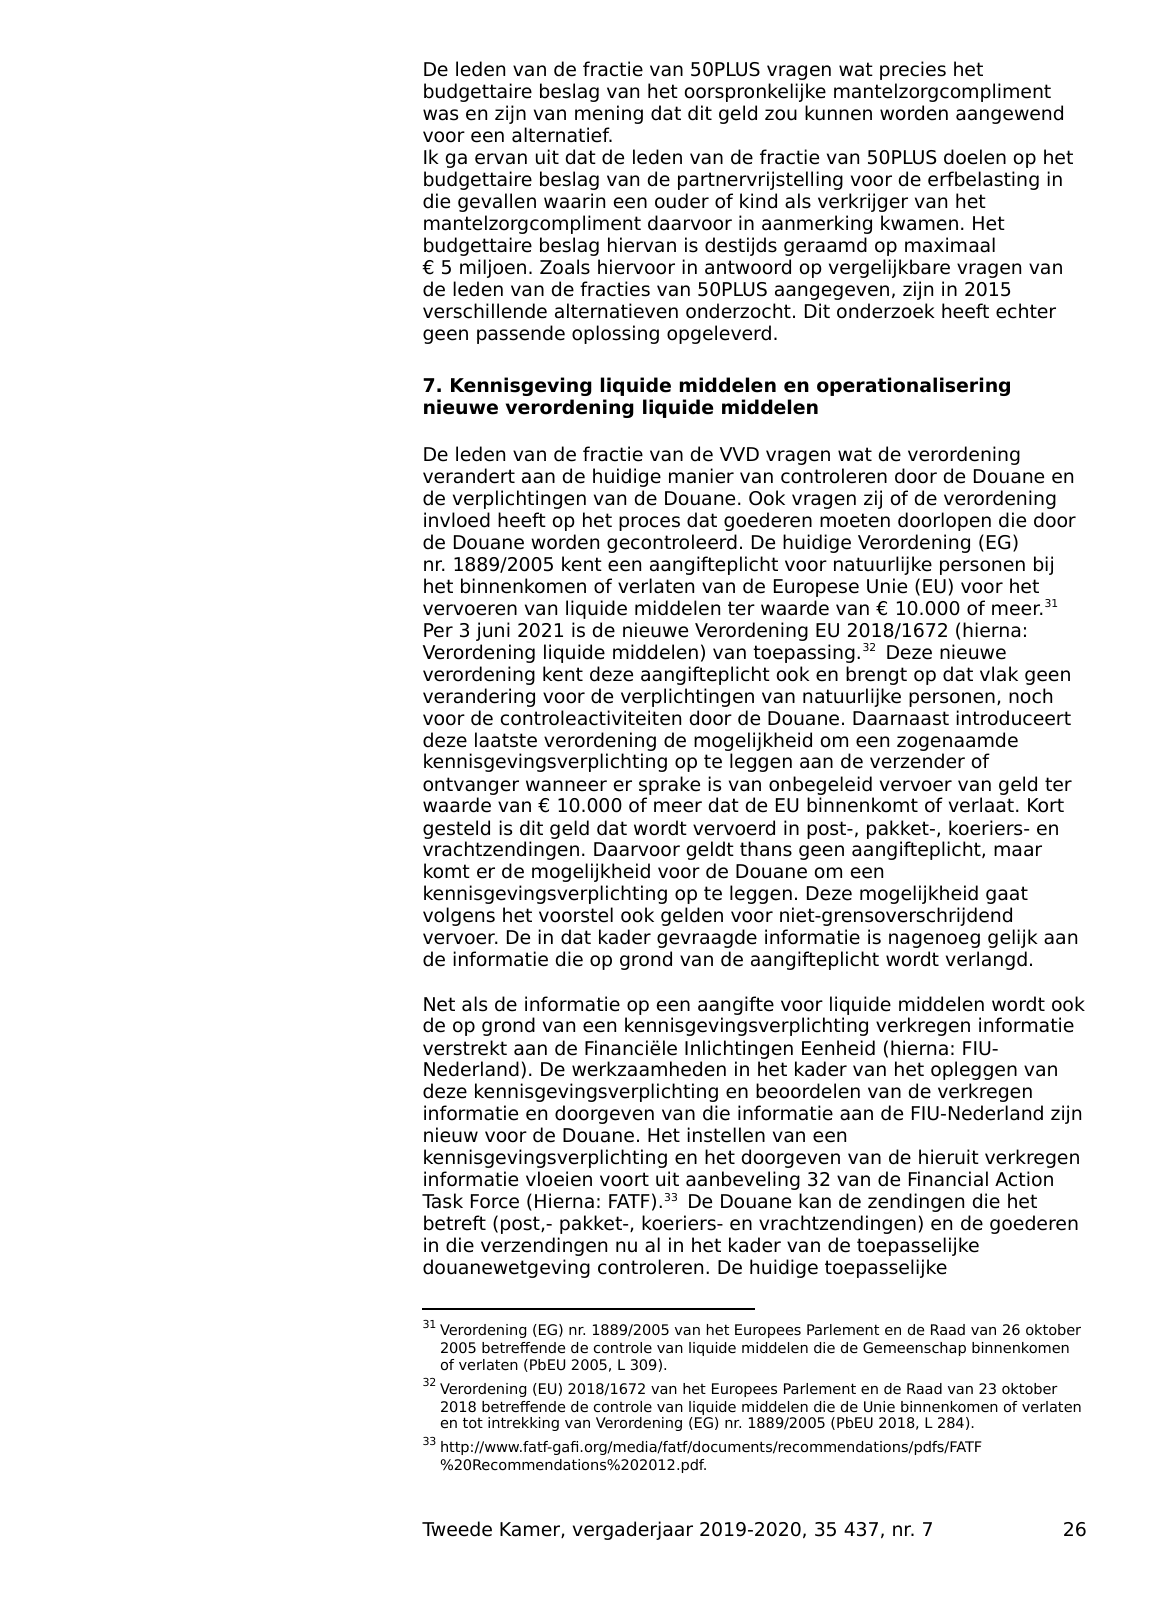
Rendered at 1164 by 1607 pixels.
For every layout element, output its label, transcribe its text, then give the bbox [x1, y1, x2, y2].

text Ik ga ervan uit dat de leden van de fractie van 50PLUS doelen op het budgettaire beslag van de partnervrijstelling voor de erfbelasting in die gevallen waarin een ouder of kind als verkrijger van het mantelzorgcompliment daarvoor in aanmerking kwamen. Het budgettaire beslag hiervan is destijds geraamd op maximaal € 5 miljoen. Zoals hiervoor in antwoord op vergelijkbare vragen van de leden van de fracties van 50PLUS aangegeven, zijn in 2015 verschillende alternatieven onderzocht. Dit onderzoek heeft echter geen passende oplossing opgeleverd. [422, 147, 1087, 345]
text Verordening (EU) 2018/1672 van het Europees Parlement en de Raad van 23 oktober 2018 betreffende de controle van liquide middelen die de Unie binnenkomen of verlaten en tot intrekking van Verordening (EG) nr. 1889/2005 (PbEU 2018, L 284). [422, 1377, 1087, 1432]
text De leden van de fractie van de VVD vragen wat de verordening verandert aan de huidige manier van controleren door de Douane en de verplichtingen van de Douane. Ook vragen zij of de verordening invloed heeft op het proces dat goederen moeten doorlopen die door de Douane worden gecontroleerd. De huidige Verordening (EG) nr. 1889/2005 kent een aangifteplicht voor natuurlijke personen bij het binnenkomen of verlaten van de Europese Unie (EU) voor het vervoeren van liquide middelen ter waarde van € 10.000 of meer. Per 3 juni 2021 is de nieuwe Verordening EU 2018/1672 (hierna: Verordening liquide middelen) van toepassing. Deze nieuwe verordening kent deze aangifteplicht ook en brengt op dat vlak geen verandering voor de verplichtingen van natuurlijke personen, noch voor de controleactiviteiten door de Douane. Daarnaast introduceert deze laatste verordening de mogelijkheid om een zogenaamde kennisgevingsverplichting op te leggen aan de verzender of ontvanger wanneer er sprake is van onbegeleid vervoer van geld ter waarde van € 10.000 of meer dat de EU binnenkomt of verlaat. Kort gesteld is dit geld dat wordt vervoerd in post-, pakket-, koeriers- en vrachtzendingen. Daarvoor geldt thans geen aangifteplicht, maar komt er de mogelijkheid voor de Douane om een kennisgevingsverplichting op te leggen. Deze mogelijkheid gaat volgens het voorstel ook gelden voor niet-grensoverschrijdend vervoer. De in dat kader gevraagde informatie is nagenoeg gelijk aan de informatie die op grond van de aangifteplicht wordt verlangd. [422, 444, 1087, 971]
text Net als de informatie op een aangifte voor liquide middelen wordt ook de op grond van een kennisgevingsverplichting verkregen informatie verstrekt aan de Financiële Inlichtingen Eenheid (hierna: FIU-Nederland). De werkzaamheden in het kader van het opleggen van deze kennisgevingsverplichting en beoordelen van de verkregen informatie en doorgeven van die informatie aan de FIU-Nederland zijn nieuw voor de Douane. Het instellen van een kennisgevingsverplichting en het doorgeven van de hieruit verkregen informatie vloeien voort uit aanbeveling 32 van de Financial Action Task Force (Hierna: FATF). De Douane kan de zendingen die het betreft (post,- pakket-, koeriers- en vrachtzendingen) en de goederen in die verzendingen nu al in het kader van de toepasselijke douanewetgeving controleren. De huidige toepasselijke [422, 993, 1087, 1279]
text Verordening (EG) nr. 1889/2005 van het Europees Parlement en de Raad van 26 oktober 2005 betreffende de controle van liquide middelen die de Gemeenschap binnenkomen of verlaten (PbEU 2005, L 309). [422, 1318, 1087, 1374]
text http://www.fatf-gafi.org/media/fatf/documents/recommendations/pdfs/FATF%20Recommendations%202012.pdf. [422, 1435, 1087, 1474]
subtitle 7. Kennisgeving liquide middelen en operationalisering nieuwe verordening liquide middelen [422, 375, 1087, 419]
text De leden van de fractie van 50PLUS vragen wat precies het budgettaire beslag van het oorspronkelijke mantelzorgcompliment was en zijn van mening dat dit geld zou kunnen worden aangewend voor een alternatief. [422, 59, 1087, 147]
